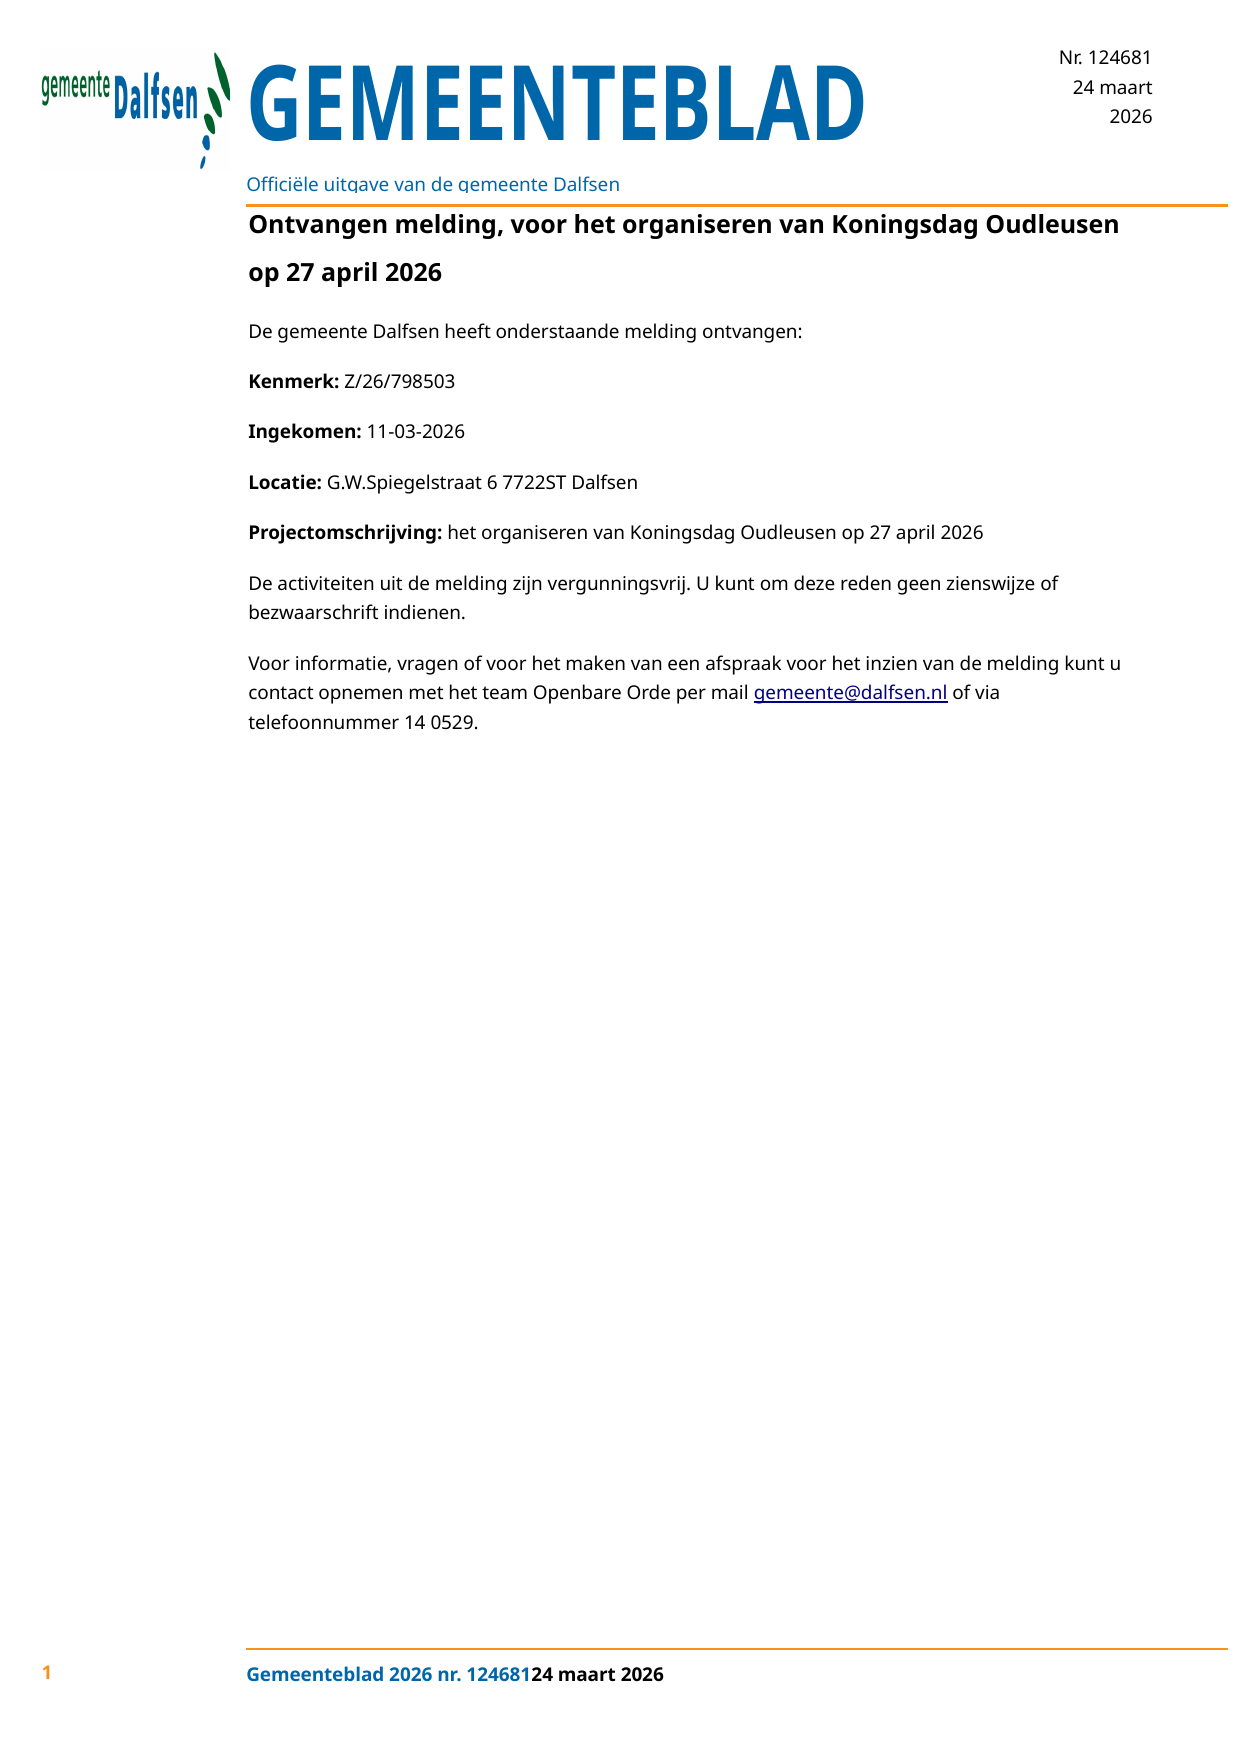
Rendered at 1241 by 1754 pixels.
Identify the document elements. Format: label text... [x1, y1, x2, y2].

text De gemeente Dalfsen heeft onderstaande melding ontvangen: [248, 318, 1152, 344]
text Projectomschrijving: het organiseren van Koningsdag Oudleusen op 27 april 2026 [248, 519, 1152, 545]
text Kenmerk: Z/26/798503 [248, 368, 1152, 394]
text Voor informatie, vragen of voor het maken van een afspraak voor het inzien van de melding kunt u contact opnemen met het team Openbare Orde per mail gemeente@dalfsen.nl of via telefoonnummer 14 0529. [248, 650, 1152, 735]
text Locatie: G.W.Spiegelstraat 6 7722ST Dalfsen [248, 469, 1152, 495]
text Ingekomen: 11-03-2026 [248, 419, 1152, 444]
text Ontvangen melding, voor het organiseren van Koningsdag Oudleusen op 27 april 2026 [248, 207, 1152, 288]
text De activiteiten uit de melding zijn vergunningsvrij. U kunt om deze reden geen zienswijze of bezwaarschrift indienen. [248, 570, 1152, 625]
picture [41, 47, 231, 172]
